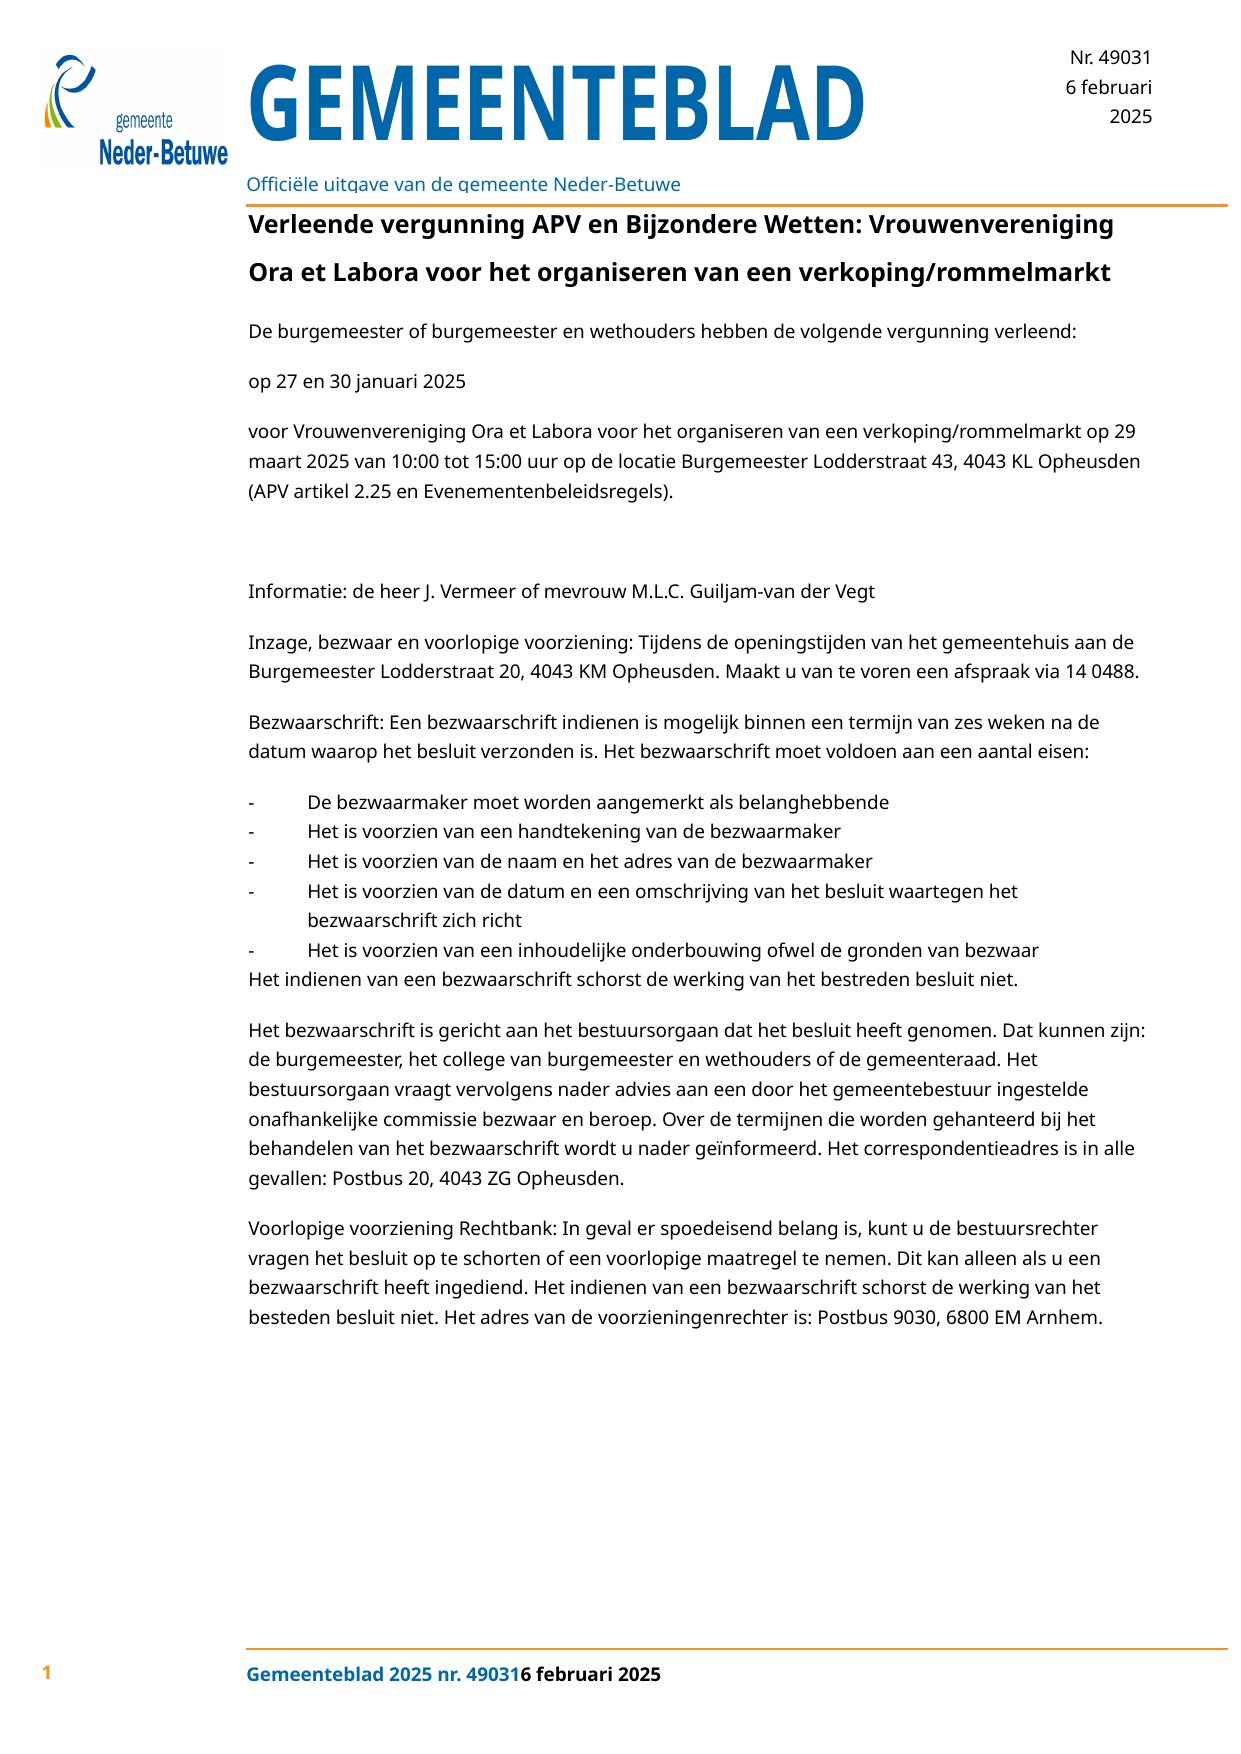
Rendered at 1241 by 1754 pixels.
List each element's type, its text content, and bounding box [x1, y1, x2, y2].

text Het bezwaarschrift is gericht aan het bestuursorgaan dat het besluit heeft genomen. Dat kunnen zijn: de burgemeester, het college van burgemeester en wethouders of de gemeenteraad. Het bestuursorgaan vraagt vervolgens nader advies aan een door het gemeentebestuur ingestelde onafhankelijke commissie bezwaar en beroep. Over de termijnen die worden gehanteerd bij het behandelen van het bezwaarschrift wordt u nader geïnformeerd. Het correspondentieadres is in alle gevallen: Postbus 20, 4043 ZG Opheusden. [248, 1017, 1152, 1191]
text Het indienen van een bezwaarschrift schorst de werking van het bestreden besluit niet. [248, 967, 1152, 992]
list Het is voorzien van de datum en een omschrijving van het besluit waartegen het bezwaarschrift zich richt [248, 878, 1152, 933]
text Inzage, bezwaar en voorlopige voorziening: Tijdens de openingstijden van het gemeentehuis aan de Burgemeester Lodderstraat 20, 4043 KM Opheusden. Maakt u van te voren een afspraak via 14 0488. [248, 629, 1152, 684]
text Voorlopige voorziening Rechtbank: In geval er spoedeisend belang is, kunt u de bestuursrechter vragen het besluit op te schorten of een voorlopige maatregel te nemen. Dit kan alleen als u een bezwaarschrift heeft ingediend. Het indienen van een bezwaarschrift schorst de werking van het besteden besluit niet. Het adres van de voorzieningenrechter is: Postbus 9030, 6800 EM Arnhem. [248, 1215, 1152, 1330]
text Verleende vergunning APV en Bijzondere Wetten: Vrouwenvereniging Ora et Labora voor het organiseren van een verkoping/rommelmarkt [248, 207, 1152, 288]
list De bezwaarmaker moet worden aangemerkt als belanghebbende [248, 789, 1152, 815]
picture [41, 47, 231, 172]
text op 27 en 30 januari 2025 [248, 368, 1152, 394]
text De burgemeester of burgemeester en wethouders hebben de volgende vergunning verleend: [248, 318, 1152, 344]
list Het is voorzien van een inhoudelijke onderbouwing ofwel de gronden van bezwaar [248, 937, 1152, 963]
list Het is voorzien van de naam en het adres van de bezwaarmaker [248, 848, 1152, 874]
list Het is voorzien van een handtekening van de bezwaarmaker [248, 819, 1152, 844]
text voor Vrouwenvereniging Ora et Labora voor het organiseren van een verkoping/rommelmarkt op 29 maart 2025 van 10:00 tot 15:00 uur op de locatie Burgemeester Lodderstraat 43, 4043 KL Opheusden (APV artikel 2.25 en Evenementenbeleidsregels). [248, 419, 1152, 504]
text Bezwaarschrift: Een bezwaarschrift indienen is mogelijk binnen een termijn van zes weken na de datum waarop het besluit verzonden is. Het bezwaarschrift moet voldoen aan een aantal eisen: [248, 709, 1152, 764]
text Informatie: de heer J. Vermeer of mevrouw M.L.C. Guiljam-van der Vegt [248, 579, 1152, 604]
